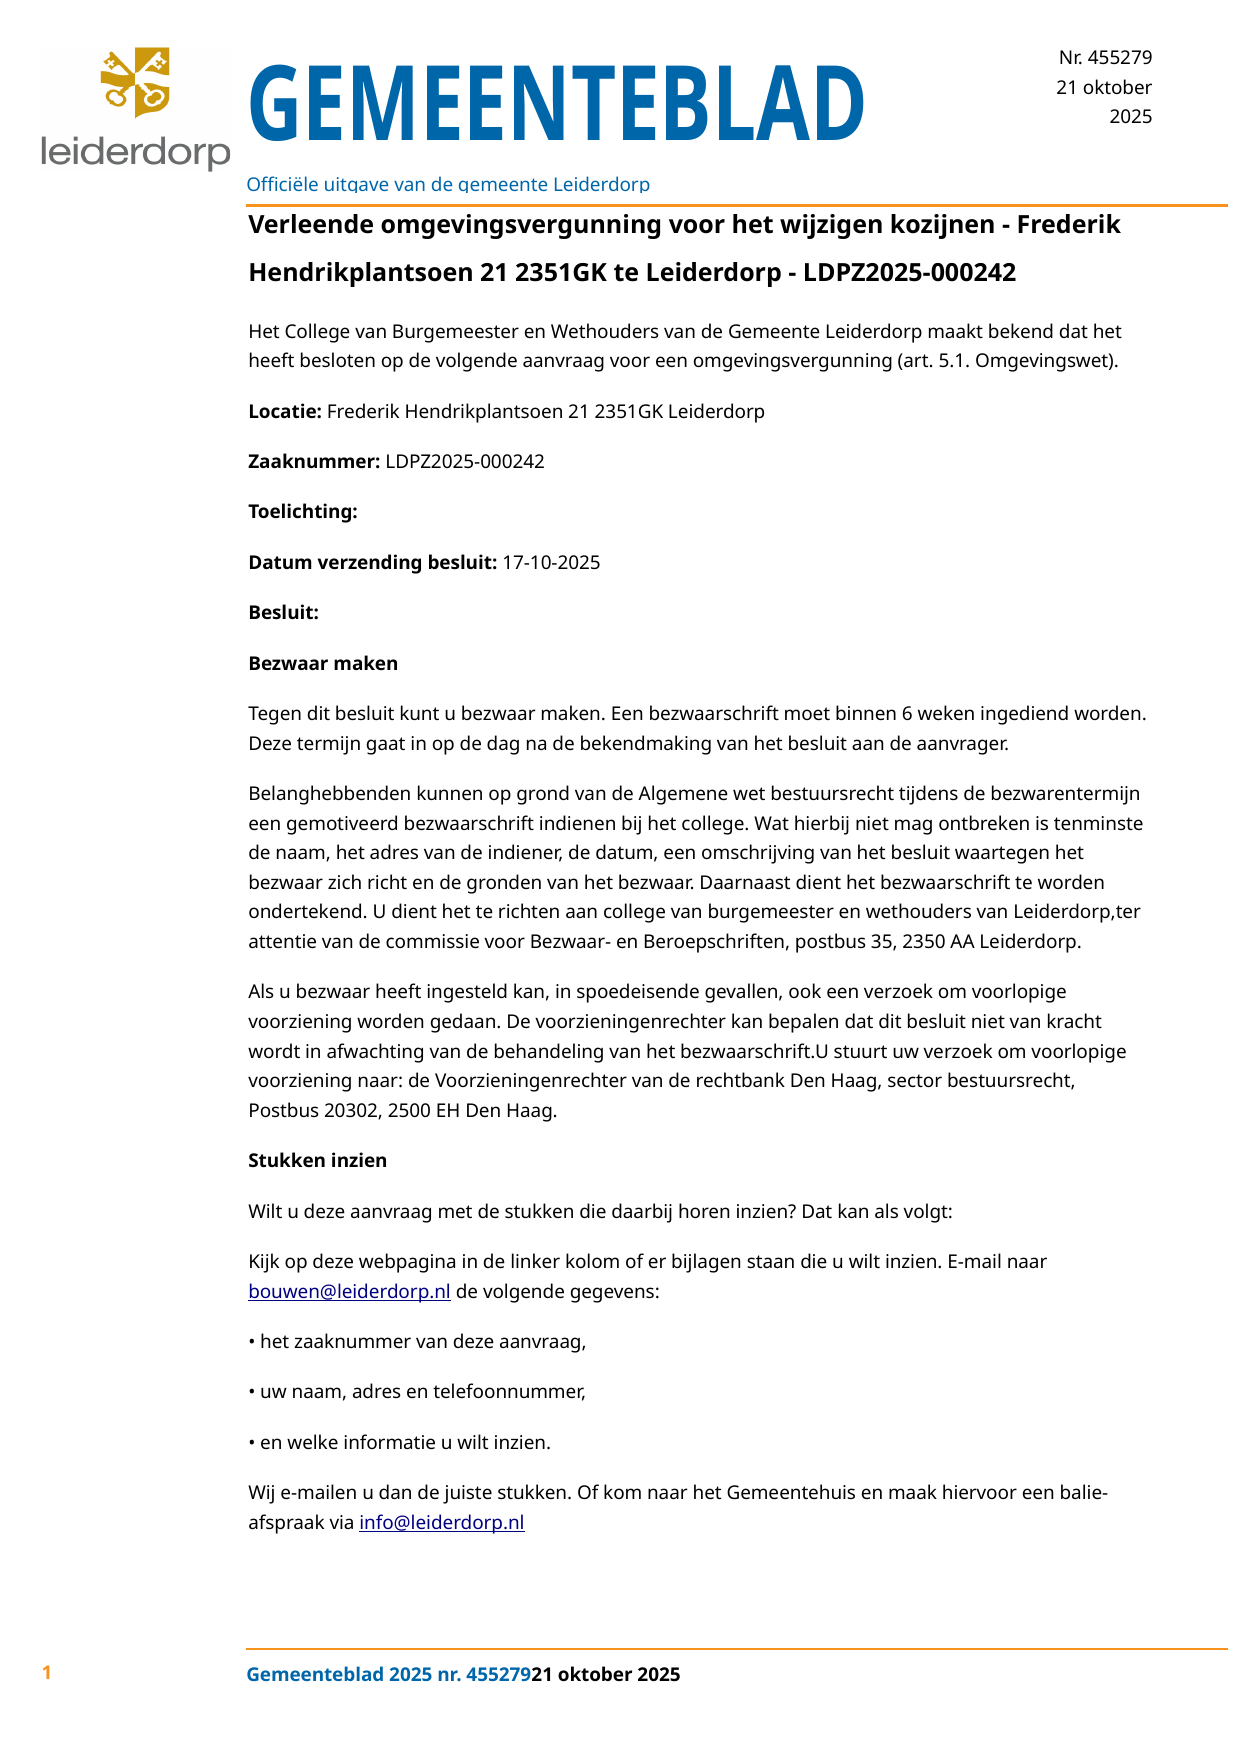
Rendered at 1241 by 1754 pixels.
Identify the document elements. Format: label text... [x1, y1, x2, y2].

text Bezwaar maken [248, 650, 1152, 676]
text Locatie: Frederik Hendrikplantsoen 21 2351GK Leiderdorp [248, 398, 1152, 424]
text Stukken inzien [248, 1147, 1152, 1173]
text Het College van Burgemeester en Wethouders van de Gemeente Leiderdorp maakt bekend dat het heeft besloten op de volgende aanvraag voor een omgevingsvergunning (art. 5.1. Omgevingswet). [248, 318, 1152, 373]
text Toelichting: [248, 499, 1152, 524]
text Verleende omgevingsvergunning voor het wijzigen kozijnen - Frederik Hendrikplantsoen 21 2351GK te Leiderdorp - LDPZ2025-000242 [248, 207, 1152, 288]
text • en welke informatie u wilt inzien. [248, 1429, 1152, 1455]
text Zaaknummer: LDPZ2025-000242 [248, 448, 1152, 474]
text Besluit: [248, 599, 1152, 625]
text Wilt u deze aanvraag met de stukken die daarbij horen inzien? Dat kan als volgt: [248, 1198, 1152, 1224]
text Datum verzending besluit: 17-10-2025 [248, 549, 1152, 575]
text Tegen dit besluit kunt u bezwaar maken. Een bezwaarschrift moet binnen 6 weken ingediend worden. Deze termijn gaat in op de dag na de bekendmaking van het besluit aan de aanvrager. [248, 700, 1152, 756]
text Als u bezwaar heeft ingesteld kan, in spoedeisende gevallen, ook een verzoek om voorlopige voorziening worden gedaan. De voorzieningenrechter kan bepalen dat dit besluit niet van kracht wordt in afwachting van de behandeling van het bezwaarschrift.U stuurt uw verzoek om voorlopige voorziening naar: de Voorzieningenrechter van de rechtbank Den Haag, sector bestuursrecht, Postbus 20302, 2500 EH Den Haag. [248, 979, 1152, 1123]
text • het zaaknummer van deze aanvraag, [248, 1328, 1152, 1354]
text • uw naam, adres en telefoonnummer, [248, 1379, 1152, 1404]
picture [41, 47, 231, 172]
text Wij e-mailen u dan de juiste stukken. Of kom naar het Gemeentehuis en maak hiervoor een balie-afspraak via info@leiderdorp.nl [248, 1479, 1152, 1535]
text Kijk op deze webpagina in de linker kolom of er bijlagen staan die u wilt inzien. E-mail naar bouwen@leiderdorp.nl de volgende gegevens: [248, 1248, 1152, 1304]
text Belanghebbenden kunnen op grond van de Algemene wet bestuursrecht tijdens de bezwarentermijn een gemotiveerd bezwaarschrift indienen bij het college. Wat hierbij niet mag ontbreken is tenminste de naam, het adres van de indiener, de datum, een omschrijving van het besluit waartegen het bezwaar zich richt en de gronden van het bezwaar. Daarnaast dient het bezwaarschrift te worden ondertekend. U dient het te richten aan college van burgemeester en wethouders van Leiderdorp,ter attentie van de commissie voor Bezwaar- en Beroepschriften, postbus 35, 2350 AA Leiderdorp. [248, 780, 1152, 954]
